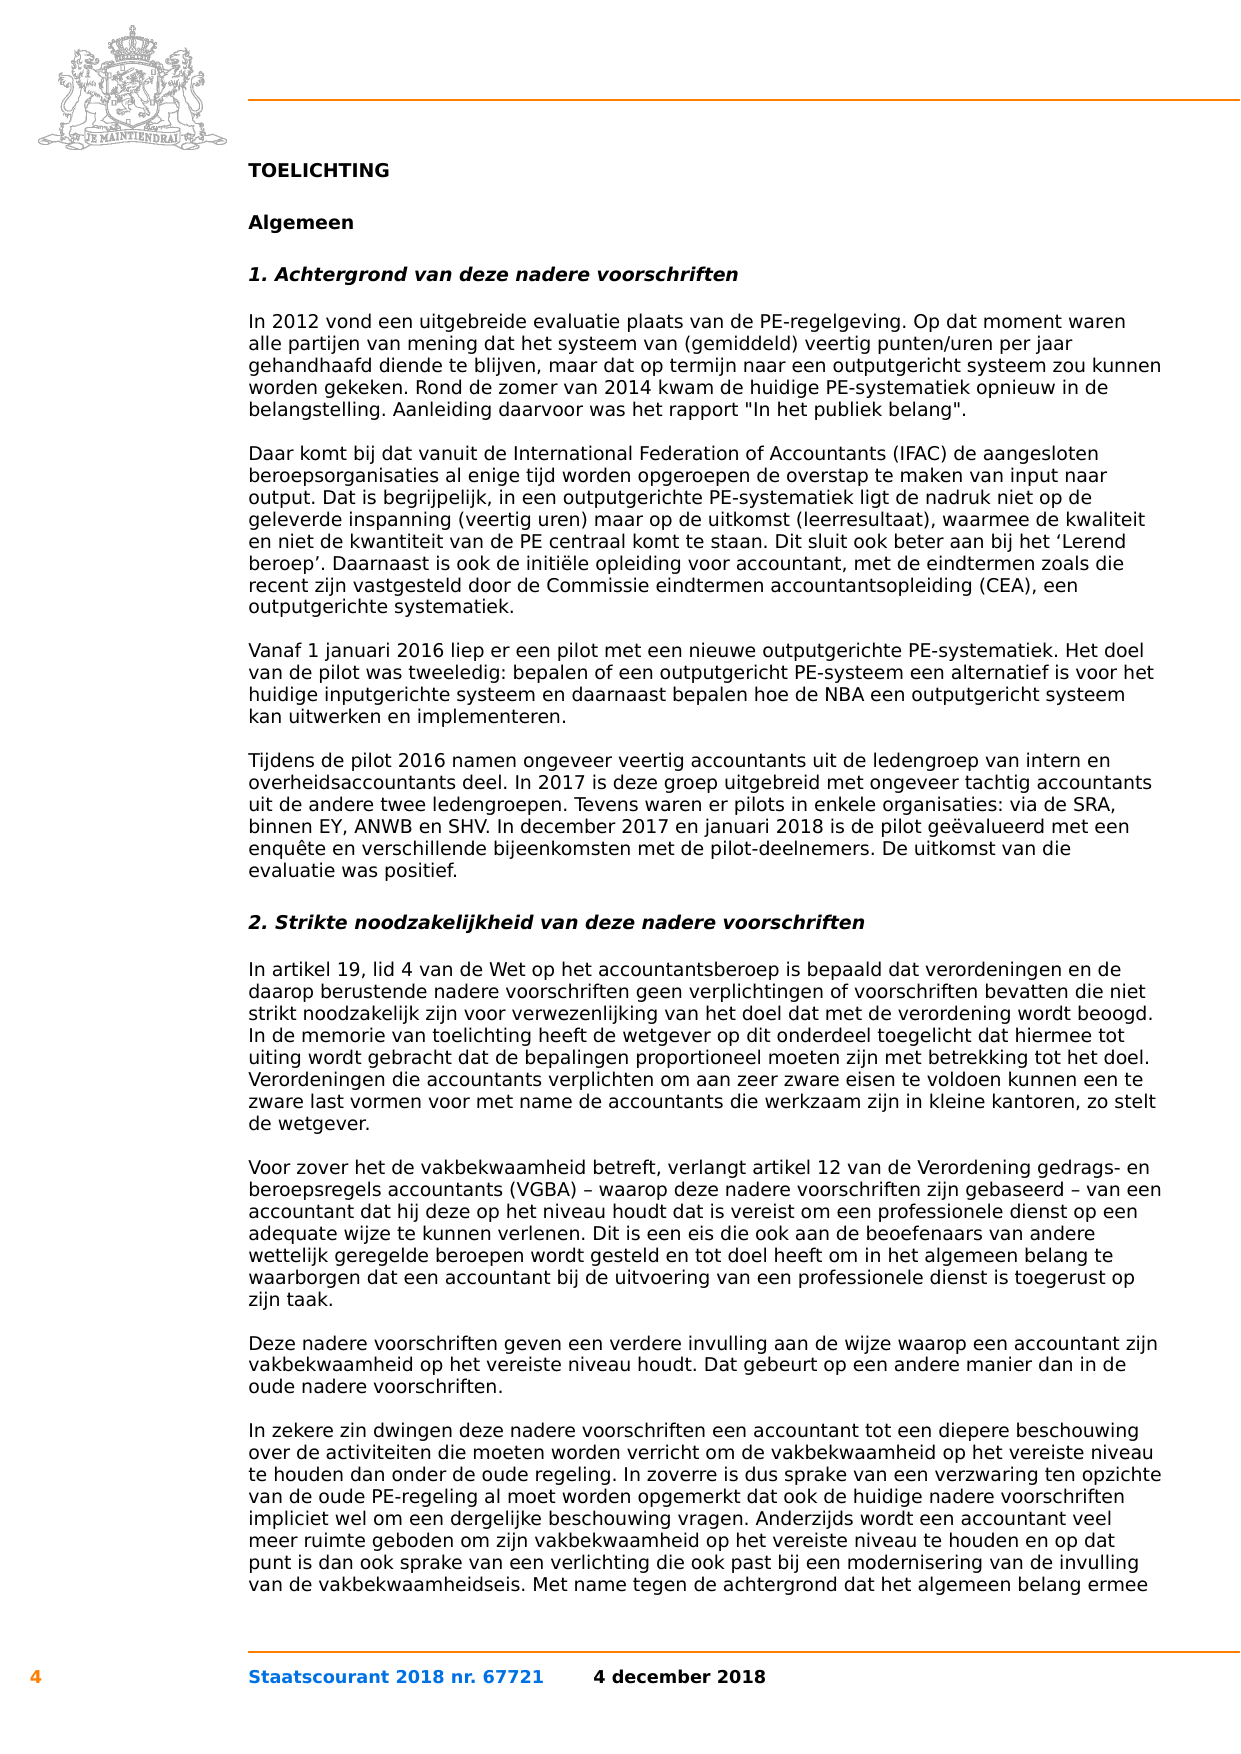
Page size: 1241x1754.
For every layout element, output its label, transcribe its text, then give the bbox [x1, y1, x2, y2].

text Vanaf 1 januari 2016 liep er een pilot met een nieuwe outputgerichte PE-systematiek. Het doel van de pilot was tweeledig: bepalen of een outputgericht PE-systeem een alternatief is voor het huidige inputgerichte systeem en daarnaast bepalen hoe de NBA een outputgericht systeem kan uitwerken en implementeren. [248, 640, 1163, 728]
subtitle Algemeen [248, 212, 1163, 234]
text In artikel 19, lid 4 van de Wet op het accountantsberoep is bepaald dat verordeningen en de daarop berustende nadere voorschriften geen verplichtingen of voorschriften bevatten die niet strikt noodzakelijk zijn voor verwezenlijking van het doel dat met de verordening wordt beoogd. In de memorie van toelichting heeft de wetgever op dit onderdeel toegelicht dat hiermee tot uiting wordt gebracht dat de bepalingen proportioneel moeten zijn met betrekking tot het doel. Verordeningen die accountants verplichten om aan zeer zware eisen te voldoen kunnen een te zware last vormen voor met name de accountants die werkzaam zijn in kleine kantoren, zo stelt de wetgever. [248, 959, 1163, 1135]
subtitle 1. Achtergrond van deze nadere voorschriften [248, 264, 1163, 286]
text In 2012 vond een uitgebreide evaluatie plaats van de PE-regelgeving. Op dat moment waren alle partijen van mening dat het systeem van (gemiddeld) veertig punten/uren per jaar gehandhaafd diende te blijven, maar dat op termijn naar een outputgericht systeem zou kunnen worden gekeken. Rond de zomer van 2014 kwam de huidige PE-systematiek opnieuw in de belangstelling. Aanleiding daarvoor was het rapport "In het publiek belang". [248, 311, 1163, 421]
picture [38, 25, 227, 150]
subtitle 2. Strikte noodzakelijkheid van deze nadere voorschriften [248, 912, 1163, 934]
text Daar komt bij dat vanuit de International Federation of Accountants (IFAC) de aangesloten beroepsorganisaties al enige tijd worden opgeroepen de overstap te maken van input naar output. Dat is begrijpelijk, in een outputgerichte PE-systematiek ligt de nadruk niet op de geleverde inspanning (veertig uren) maar op de uitkomst (leerresultaat), waarmee de kwaliteit en niet de kwantiteit van de PE centraal komt te staan. Dit sluit ook beter aan bij het ‘Lerend beroep’. Daarnaast is ook de initiële opleiding voor accountant, met de eindtermen zoals die recent zijn vastgesteld door de Commissie eindtermen accountantsopleiding (CEA), een outputgerichte systematiek. [248, 443, 1163, 618]
text Deze nadere voorschriften geven een verdere invulling aan de wijze waarop een accountant zijn vakbekwaamheid op het vereiste niveau houdt. Dat gebeurt op een andere manier dan in de oude nadere voorschriften. [248, 1332, 1163, 1398]
text Voor zover het de vakbekwaamheid betreft, verlangt artikel 12 van de Verordening gedrags- en beroepsregels accountants (VGBA) – waarop deze nadere voorschriften zijn gebaseerd – van een accountant dat hij deze op het niveau houdt dat is vereist om een professionele dienst op een adequate wijze te kunnen verlenen. Dit is een eis die ook aan de beoefenaars van andere wettelijk geregelde beroepen wordt gesteld en tot doel heeft om in het algemeen belang te waarborgen dat een accountant bij de uitvoering van een professionele dienst is toegerust op zijn taak. [248, 1157, 1163, 1311]
subtitle TOELICHTING [248, 160, 1163, 182]
text In zekere zin dwingen deze nadere voorschriften een accountant tot een diepere beschouwing over de activiteiten die moeten worden verricht om de vakbekwaamheid op het vereiste niveau te houden dan onder de oude regeling. In zoverre is dus sprake van een verzwaring ten opzichte van de oude PE-regeling al moet worden opgemerkt dat ook de huidige nadere voorschriften impliciet wel om een dergelijke beschouwing vragen. Anderzijds wordt een accountant veel meer ruimte geboden om zijn vakbekwaamheid op het vereiste niveau te houden en op dat punt is dan ook sprake van een verlichting die ook past bij een modernisering van de invulling van de vakbekwaamheidseis. Met name tegen de achtergrond dat het algemeen belang ermee [248, 1420, 1163, 1596]
text Tijdens de pilot 2016 namen ongeveer veertig accountants uit de ledengroep van intern en overheidsaccountants deel. In 2017 is deze groep uitgebreid met ongeveer tachtig accountants uit de andere twee ledengroepen. Tevens waren er pilots in enkele organisaties: via de SRA, binnen EY, ANWB en SHV. In december 2017 en januari 2018 is de pilot geëvalueerd met een enquête en verschillende bijeenkomsten met de pilot-deelnemers. De uitkomst van die evaluatie was positief. [248, 750, 1163, 882]
